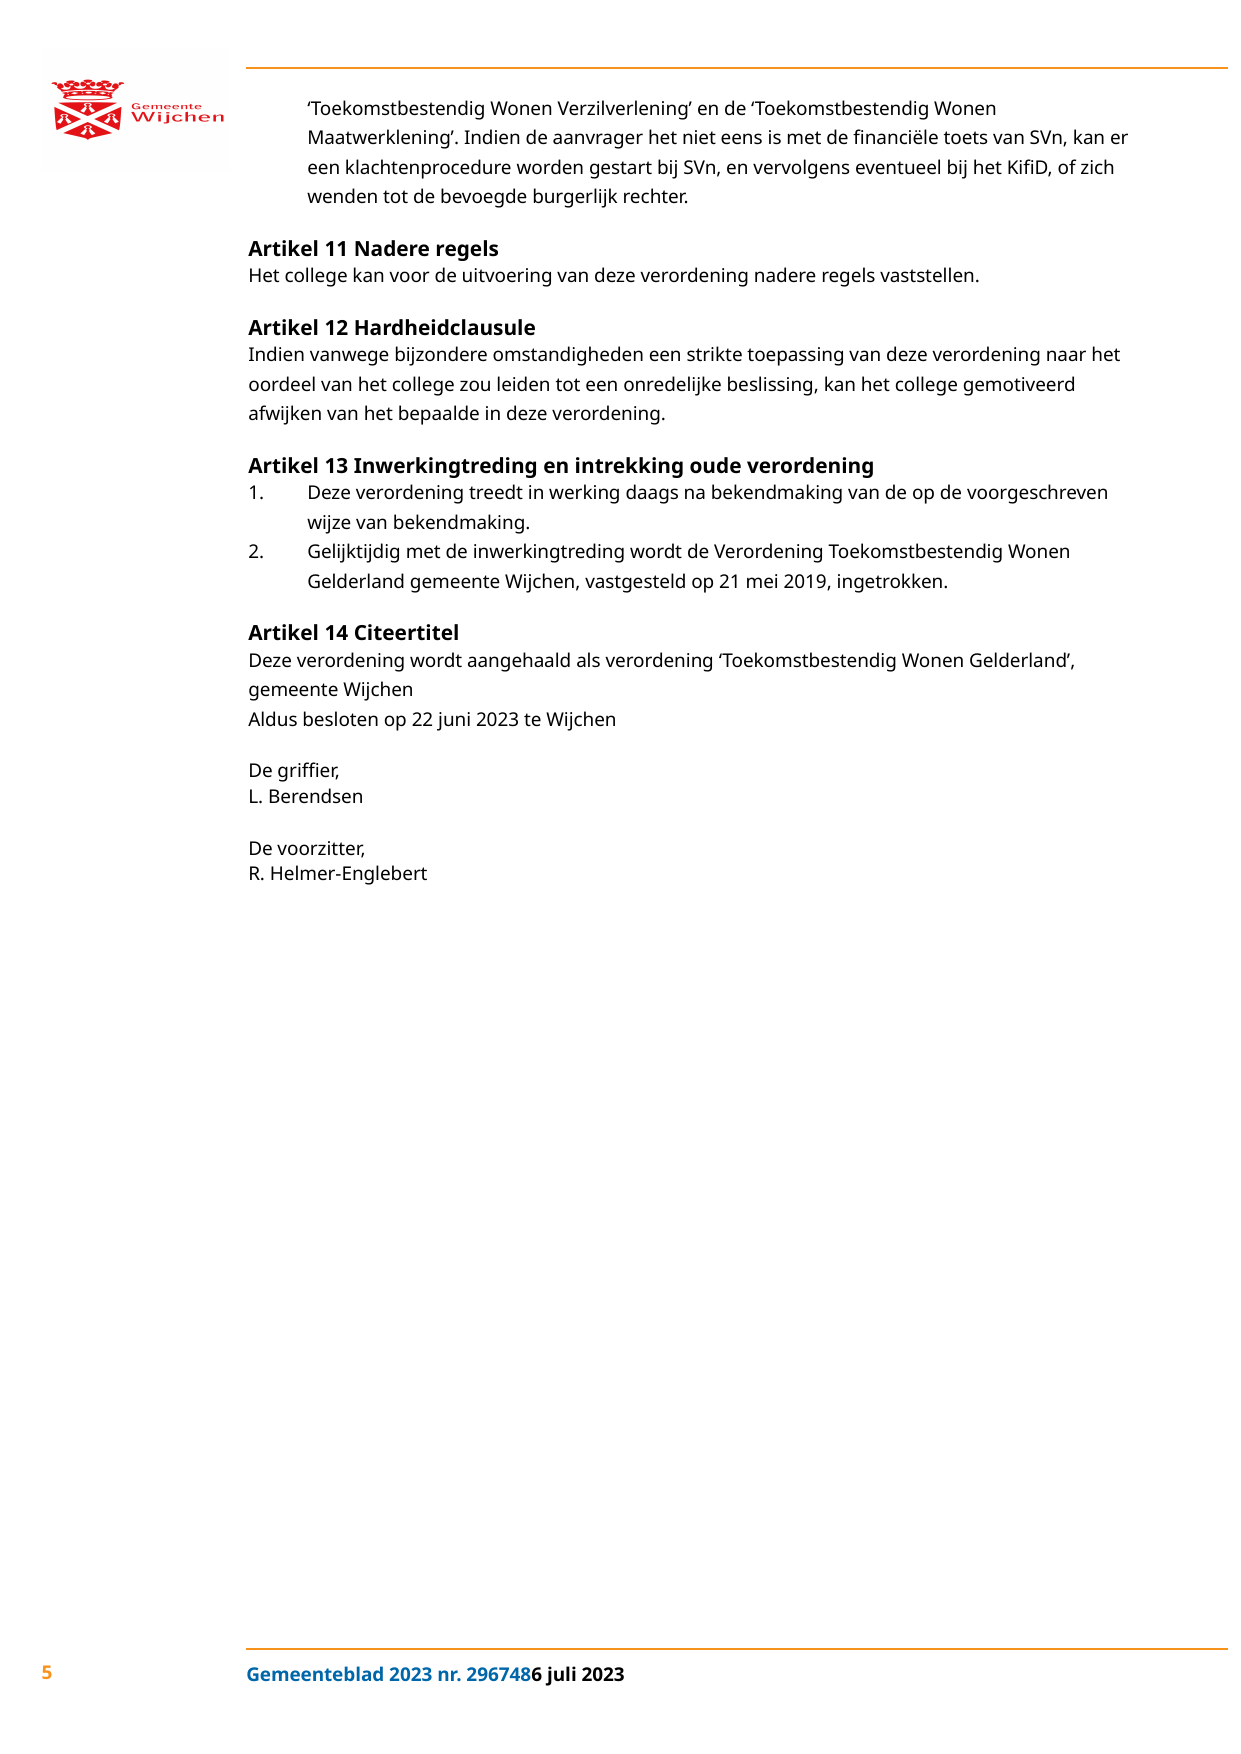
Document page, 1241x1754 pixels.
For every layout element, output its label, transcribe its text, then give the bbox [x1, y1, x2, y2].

text De griffier, [248, 757, 1152, 783]
text De voorzitter, [248, 835, 1152, 860]
text Het college kan voor de uitvoering van deze verordening nadere regels vaststellen. [248, 262, 1152, 288]
text R. Helmer-Englebert [248, 860, 1152, 886]
text Artikel 11 Nadere regels [248, 234, 1152, 262]
picture [41, 47, 231, 172]
text Artikel 14 Citeertitel [248, 618, 1152, 647]
list Deze verordening treedt in werking daags na bekendmaking van de op de voorgeschreven wijze van bekendmaking. [248, 479, 1152, 534]
text Indien vanwege bijzondere omstandigheden een strikte toepassing van deze verordening naar het oordeel van het college zou leiden tot een onredelijke beslissing, kan het college gemotiveerd afwijken van het bepaalde in deze verordening. [248, 341, 1152, 426]
text Deze verordening wordt aangehaald als verordening ‘Toekomstbestendig Wonen Gelderland’, gemeente Wijchen [248, 647, 1152, 702]
text Artikel 13 Inwerkingtreding en intrekking oude verordening [248, 451, 1152, 479]
text Artikel 12 Hardheidclausule [248, 313, 1152, 341]
list Gelijktijdig met de inwerkingtreding wordt de Verordening Toekomstbestendig Wonen Gelderland gemeente Wijchen, vastgesteld op 21 mei 2019, ingetrokken. [248, 538, 1152, 594]
list ‘Toekomstbestendig Wonen Verzilverlening’ en de ‘Toekomstbestendig Wonen Maatwerklening’. Indien de aanvrager het niet eens is met de financiële toets van SVn, kan er een klachtenprocedure worden gestart bij SVn, en vervolgens eventueel bij het KifiD, of zich wenden tot de bevoegde burgerlijk rechter. [248, 95, 1152, 209]
text L. Berendsen [248, 783, 1152, 809]
text Aldus besloten op 22 juni 2023 te Wijchen [248, 706, 1152, 732]
